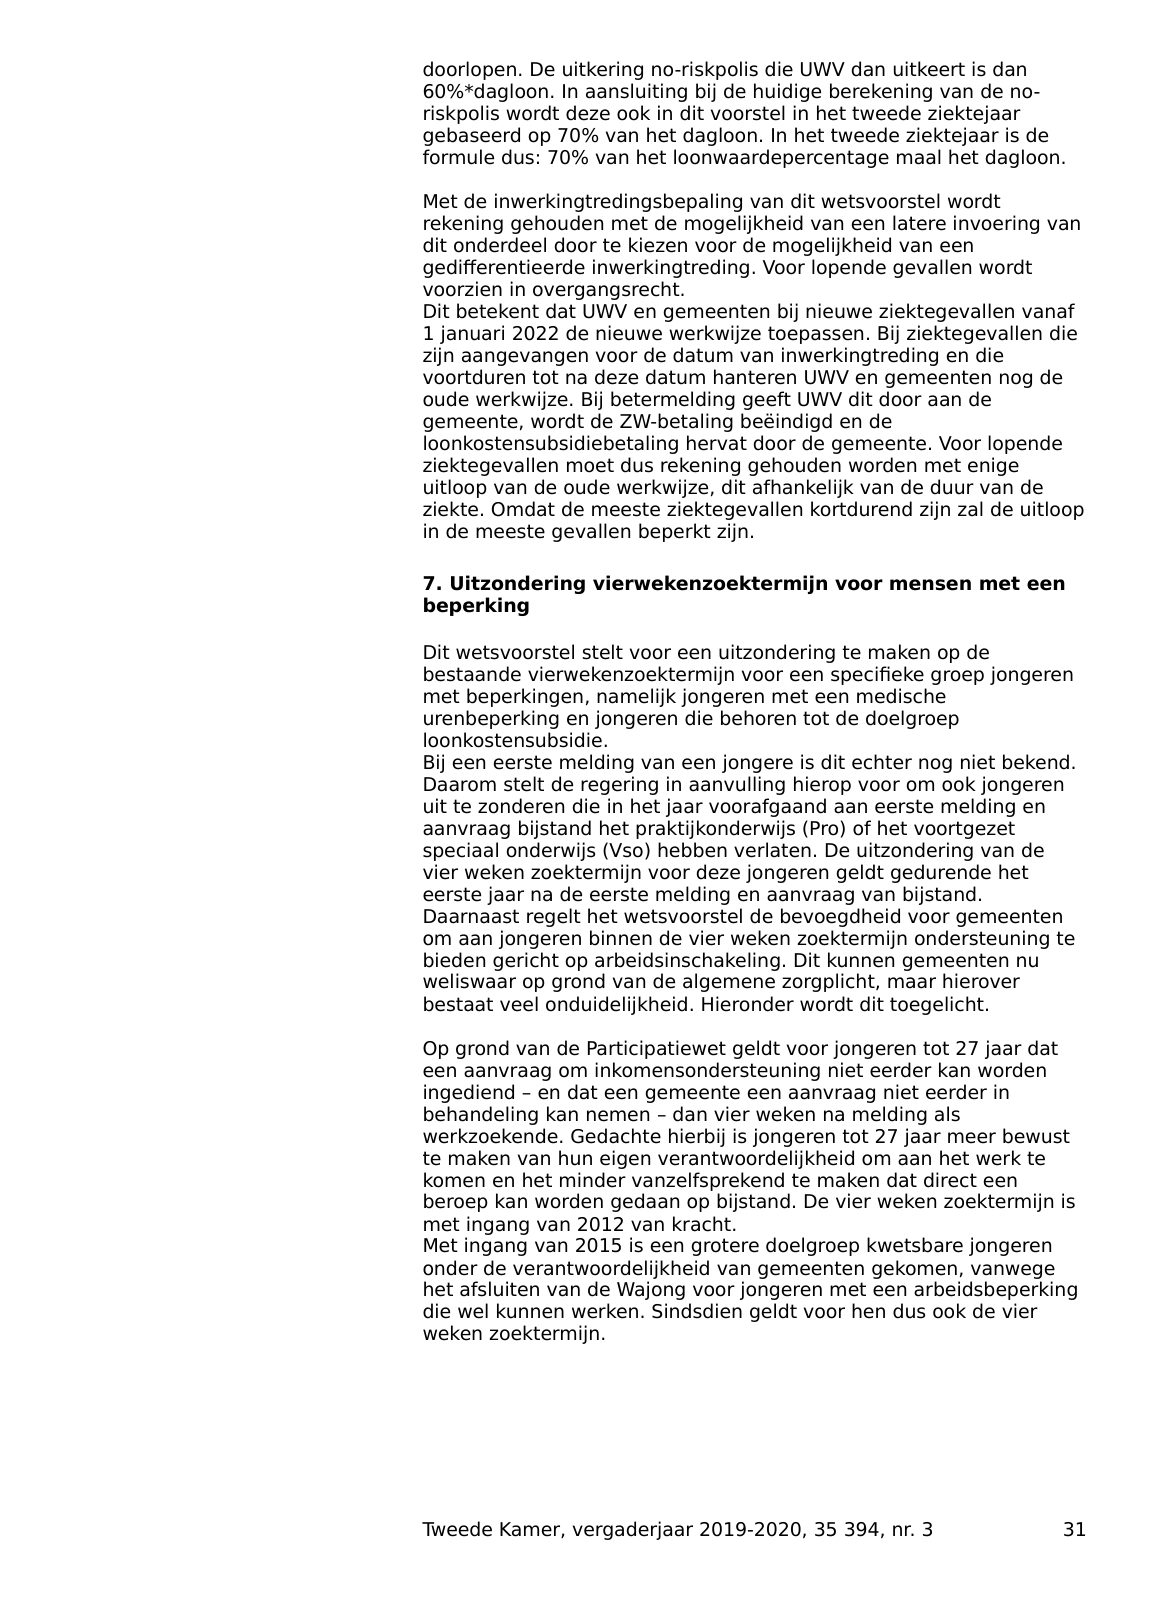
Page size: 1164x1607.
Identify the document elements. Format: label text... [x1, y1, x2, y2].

text Dit wetsvoorstel stelt voor een uitzondering te maken op de bestaande vierwekenzoektermijn voor een specifieke groep jongeren met beperkingen, namelijk jongeren met een medische urenbeperking en jongeren die behoren tot de doelgroep loonkostensubsidie. [422, 642, 1087, 752]
text doorlopen. De uitkering no-riskpolis die UWV dan uitkeert is dan 60%*dagloon. In aansluiting bij de huidige berekening van de no-riskpolis wordt deze ook in dit voorstel in het tweede ziektejaar gebaseerd op 70% van het dagloon. In het tweede ziektejaar is de formule dus: 70% van het loonwaardepercentage maal het dagloon. [422, 59, 1087, 169]
text Dit betekent dat UWV en gemeenten bij nieuwe ziektegevallen vanaf 1 januari 2022 de nieuwe werkwijze toepassen. Bij ziektegevallen die zijn aangevangen voor de datum van inwerkingtreding en die voortduren tot na deze datum hanteren UWV en gemeenten nog de oude werkwijze. Bij betermelding geeft UWV dit door aan de gemeente, wordt de ZW-betaling beëindigd en de loonkostensubsidiebetaling hervat door de gemeente. Voor lopende ziektegevallen moet dus rekening gehouden worden met enige uitloop van de oude werkwijze, dit afhankelijk van de duur van de ziekte. Omdat de meeste ziektegevallen kortdurend zijn zal de uitloop in de meeste gevallen beperkt zijn. [422, 301, 1087, 543]
text Daarnaast regelt het wetsvoorstel de bevoegdheid voor gemeenten om aan jongeren binnen de vier weken zoektermijn ondersteuning te bieden gericht op arbeidsinschakeling. Dit kunnen gemeenten nu weliswaar op grond van de algemene zorgplicht, maar hierover bestaat veel onduidelijkheid. Hieronder wordt dit toegelicht. [422, 906, 1087, 1015]
text Op grond van de Participatiewet geldt voor jongeren tot 27 jaar dat een aanvraag om inkomensondersteuning niet eerder kan worden ingediend – en dat een gemeente een aanvraag niet eerder in behandeling kan nemen – dan vier weken na melding als werkzoekende. Gedachte hierbij is jongeren tot 27 jaar meer bewust te maken van hun eigen verantwoordelijkheid om aan het werk te komen en het minder vanzelfsprekend te maken dat direct een beroep kan worden gedaan op bijstand. De vier weken zoektermijn is met ingang van 2012 van kracht. [422, 1038, 1087, 1235]
subtitle 7. Uitzondering vierwekenzoektermijn voor mensen met een beperking [422, 573, 1087, 617]
text Met de inwerkingtredingsbepaling van dit wetsvoorstel wordt rekening gehouden met de mogelijkheid van een latere invoering van dit onderdeel door te kiezen voor de mogelijkheid van een gedifferentieerde inwerkingtreding. Voor lopende gevallen wordt voorzien in overgangsrecht. [422, 191, 1087, 301]
text Met ingang van 2015 is een grotere doelgroep kwetsbare jongeren onder de verantwoordelijkheid van gemeenten gekomen, vanwege het afsluiten van de Wajong voor jongeren met een arbeidsbeperking die wel kunnen werken. Sindsdien geldt voor hen dus ook de vier weken zoektermijn. [422, 1235, 1087, 1345]
text Bij een eerste melding van een jongere is dit echter nog niet bekend. Daarom stelt de regering in aanvulling hierop voor om ook jongeren uit te zonderen die in het jaar voorafgaand aan eerste melding en aanvraag bijstand het praktijkonderwijs (Pro) of het voortgezet speciaal onderwijs (Vso) hebben verlaten. De uitzondering van de vier weken zoektermijn voor deze jongeren geldt gedurende het eerste jaar na de eerste melding en aanvraag van bijstand. [422, 752, 1087, 906]
